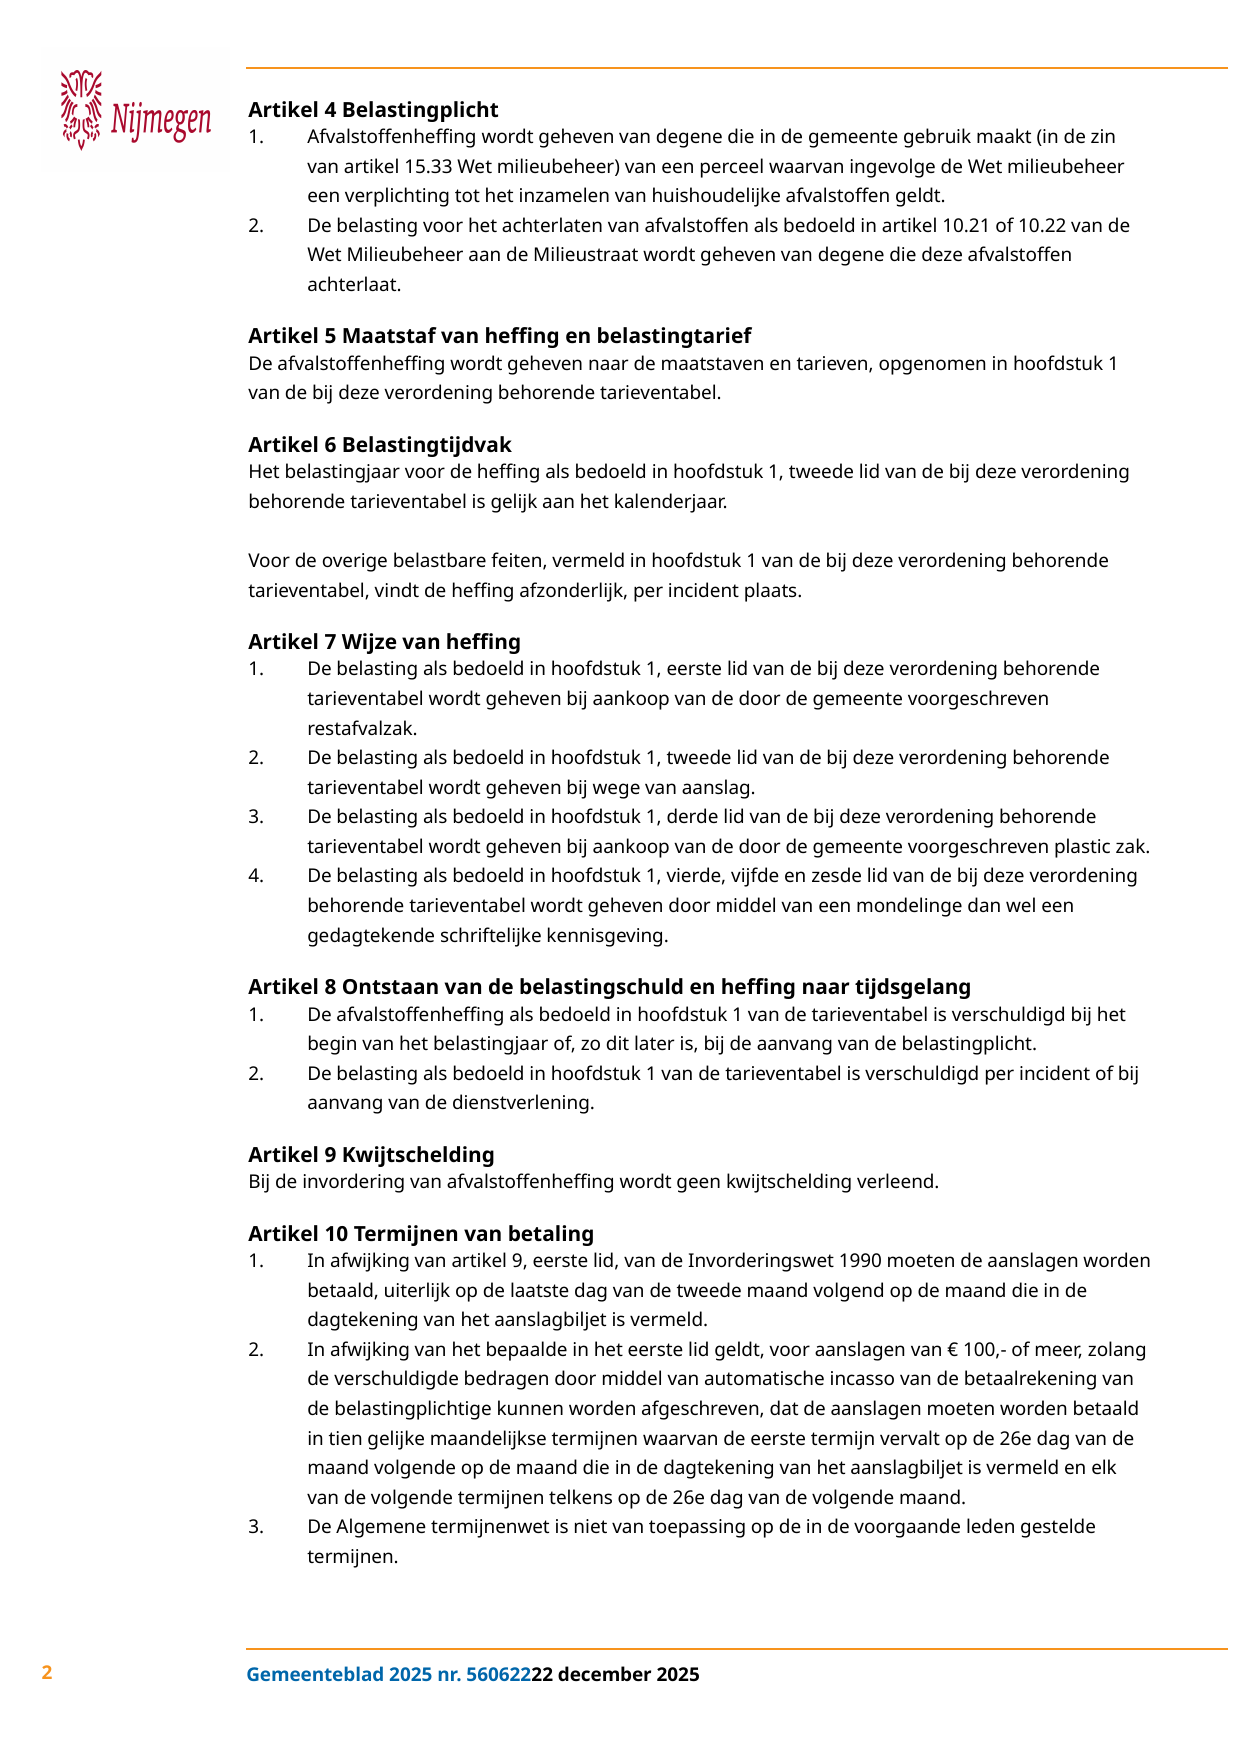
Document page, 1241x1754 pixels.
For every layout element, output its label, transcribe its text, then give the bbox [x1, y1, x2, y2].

list In afwijking van artikel 9, eerste lid, van de Invorderingswet 1990 moeten de aanslagen worden betaald, uiterlijk op de laatste dag van de tweede maand volgend op de maand die in de dagtekening van het aanslagbiljet is vermeld. [248, 1247, 1152, 1332]
picture [41, 47, 231, 172]
text Artikel 6 Belastingtijdvak [248, 430, 1152, 458]
list De belasting als bedoeld in hoofdstuk 1, vierde, vijfde en zesde lid van de bij deze verordening behorende tarieventabel wordt geheven door middel van een mondelinge dan wel een gedagtekende schriftelijke kennisgeving. [248, 863, 1152, 948]
text Artikel 7 Wijze van heffing [248, 627, 1152, 656]
text Voor de overige belastbare feiten, vermeld in hoofdstuk 1 van de bij deze verordening behorende tarieventabel, vindt de heffing afzonderlijk, per incident plaats. [248, 547, 1152, 602]
list In afwijking van het bepaalde in het eerste lid geldt, voor aanslagen van € 100,- of meer, zolang de verschuldigde bedragen door middel van automatische incasso van de betaalrekening van de belastingplichtige kunnen worden afgeschreven, dat de aanslagen moeten worden betaald in tien gelijke maandelijkse termijnen waarvan de eerste termijn vervalt op de 26e dag van de maand volgende op de maand die in de dagtekening van het aanslagbiljet is vermeld en elk van de volgende termijnen telkens op de 26e dag van de volgende maand. [248, 1336, 1152, 1509]
text Artikel 8 Ontstaan van de belastingschuld en heffing naar tijdsgelang [248, 972, 1152, 1001]
text Artikel 5 Maatstaf van heffing en belastingtarief [248, 322, 1152, 350]
text Artikel 9 Kwijtschelding [248, 1140, 1152, 1168]
list Afvalstoffenheffing wordt geheven van degene die in de gemeente gebruik maakt (in de zin van artikel 15.33 Wet milieubeheer) van een perceel waarvan ingevolge de Wet milieubeheer een verplichting tot het inzamelen van huishoudelijke afvalstoffen geldt. [248, 123, 1152, 208]
text Artikel 4 Belastingplicht [248, 95, 1152, 123]
list De afvalstoffenheffing als bedoeld in hoofdstuk 1 van de tarieventabel is verschuldigd bij het begin van het belastingjaar of, zo dit later is, bij de aanvang van de belastingplicht. [248, 1001, 1152, 1056]
list De belasting als bedoeld in hoofdstuk 1, eerste lid van de bij deze verordening behorende tarieventabel wordt geheven bij aankoop van de door de gemeente voorgeschreven restafvalzak. [248, 656, 1152, 741]
text Het belastingjaar voor de heffing als bedoeld in hoofdstuk 1, tweede lid van de bij deze verordening behorende tarieventabel is gelijk aan het kalenderjaar. [248, 458, 1152, 514]
list De belasting als bedoeld in hoofdstuk 1, derde lid van de bij deze verordening behorende tarieventabel wordt geheven bij aankoop van de door de gemeente voorgeschreven plastic zak. [248, 803, 1152, 859]
list De belasting als bedoeld in hoofdstuk 1, tweede lid van de bij deze verordening behorende tarieventabel wordt geheven bij wege van aanslag. [248, 744, 1152, 800]
list De belasting voor het achterlaten van afvalstoffen als bedoeld in artikel 10.21 of 10.22 van de Wet Milieubeheer aan de Milieustraat wordt geheven van degene die deze afvalstoffen achterlaat. [248, 212, 1152, 297]
text Bij de invordering van afvalstoffenheffing wordt geen kwijtschelding verleend. [248, 1168, 1152, 1194]
text Artikel 10 Termijnen van betaling [248, 1219, 1152, 1247]
list De belasting als bedoeld in hoofdstuk 1 van de tarieventabel is verschuldigd per incident of bij aanvang van de dienstverlening. [248, 1060, 1152, 1115]
list De Algemene termijnenwet is niet van toepassing op de in de voorgaande leden gestelde termijnen. [248, 1513, 1152, 1569]
text De afvalstoffenheffing wordt geheven naar de maatstaven en tarieven, opgenomen in hoofdstuk 1 van de bij deze verordening behorende tarieventabel. [248, 350, 1152, 405]
